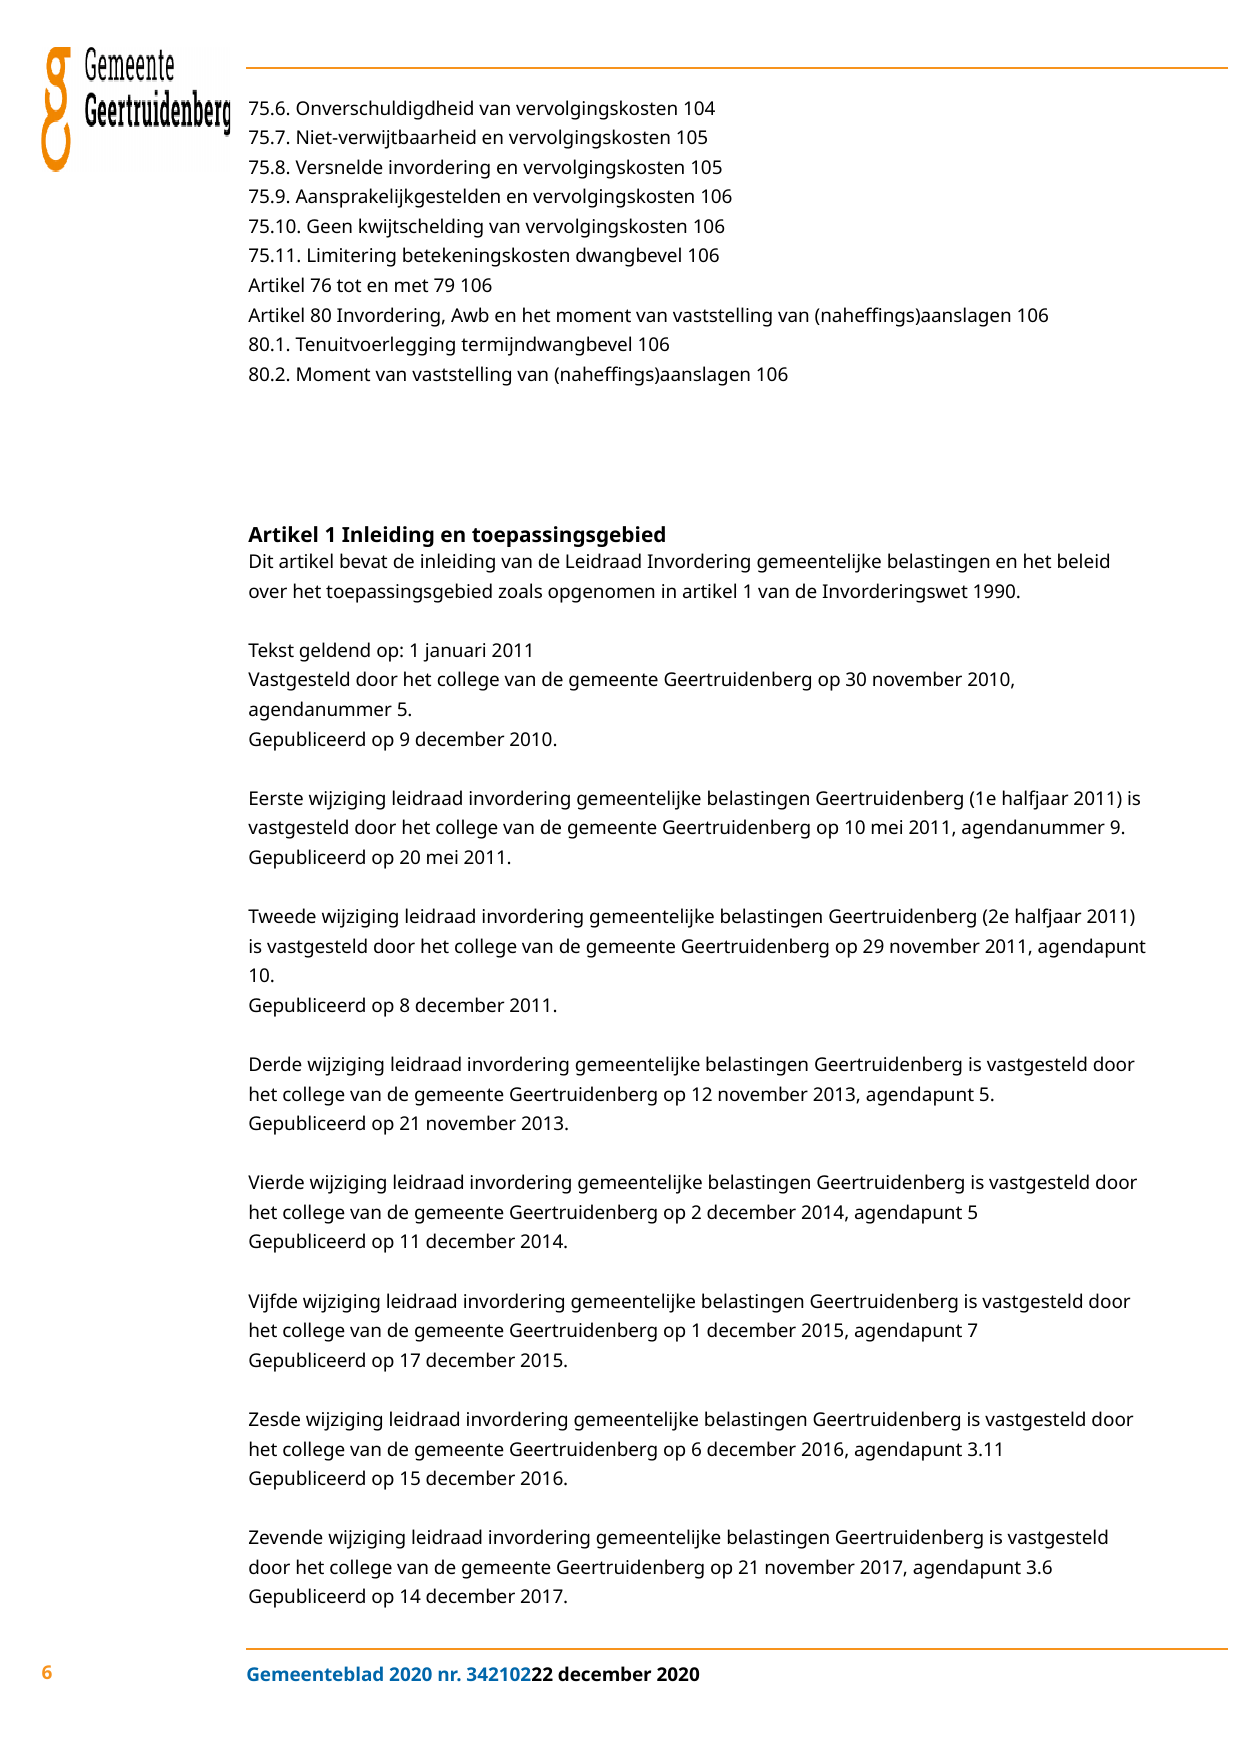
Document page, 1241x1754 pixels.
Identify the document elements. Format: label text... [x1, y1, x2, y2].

text Zesde wijziging leidraad invordering gemeentelijke belastingen Geertruidenberg is vastgesteld door het college van de gemeente Geertruidenberg op 6 december 2016, agendapunt 3.11 [248, 1406, 1152, 1462]
text Gepubliceerd op 17 december 2015. [248, 1347, 1152, 1373]
picture [41, 47, 231, 172]
text 75.7. Niet-verwijtbaarheid en vervolgingskosten 105 [248, 124, 1152, 150]
text Derde wijziging leidraad invordering gemeentelijke belastingen Geertruidenberg is vastgesteld door het college van de gemeente Geertruidenberg op 12 november 2013, agendapunt 5. [248, 1051, 1152, 1107]
text Artikel 76 tot en met 79 106 [248, 272, 1152, 298]
text Artikel 80 Invordering, Awb en het moment van vaststelling van (naheffings)aanslagen 106 [248, 302, 1152, 328]
text Gepubliceerd op 8 december 2011. [248, 992, 1152, 1018]
text 75.9. Aansprakelijkgestelden en vervolgingskosten 106 [248, 183, 1152, 209]
text Artikel 1 Inleiding en toepassingsgebied [248, 520, 1152, 548]
text Vastgesteld door het college van de gemeente Geertruidenberg op 30 november 2010, agendanummer 5. [248, 667, 1152, 722]
text Tweede wijziging leidraad invordering gemeentelijke belastingen Geertruidenberg (2e halfjaar 2011) is vastgesteld door het college van de gemeente Geertruidenberg op 29 november 2011, agendapunt 10. [248, 903, 1152, 988]
text 75.10. Geen kwijtschelding van vervolgingskosten 106 [248, 213, 1152, 239]
text Gepubliceerd op 14 december 2017. [248, 1584, 1152, 1609]
text Gepubliceerd op 9 december 2010. [248, 726, 1152, 752]
text 75.6. Onverschuldigdheid van vervolgingskosten 104 [248, 95, 1152, 121]
text Gepubliceerd op 15 december 2016. [248, 1465, 1152, 1491]
text Eerste wijziging leidraad invordering gemeentelijke belastingen Geertruidenberg (1e halfjaar 2011) is vastgesteld door het college van de gemeente Geertruidenberg op 10 mei 2011, agendanummer 9. [248, 785, 1152, 840]
text Tekst geldend op: 1 januari 2011 [248, 637, 1152, 663]
text Gepubliceerd op 11 december 2014. [248, 1229, 1152, 1254]
text Gepubliceerd op 21 november 2013. [248, 1110, 1152, 1136]
text 80.2. Moment van vaststelling van (naheffings)aanslagen 106 [248, 361, 1152, 387]
text Gepubliceerd op 20 mei 2011. [248, 844, 1152, 870]
text Vijfde wijziging leidraad invordering gemeentelijke belastingen Geertruidenberg is vastgesteld door het college van de gemeente Geertruidenberg op 1 december 2015, agendapunt 7 [248, 1288, 1152, 1343]
text 75.11. Limitering betekeningskosten dwangbevel 106 [248, 243, 1152, 268]
text 75.8. Versnelde invordering en vervolgingskosten 105 [248, 154, 1152, 180]
text Dit artikel bevat de inleiding van de Leidraad Invordering gemeentelijke belastingen en het beleid over het toepassingsgebied zoals opgenomen in artikel 1 van de Invorderingswet 1990. [248, 548, 1152, 604]
text Vierde wijziging leidraad invordering gemeentelijke belastingen Geertruidenberg is vastgesteld door het college van de gemeente Geertruidenberg op 2 december 2014, agendapunt 5 [248, 1169, 1152, 1225]
text 80.1. Tenuitvoerlegging termijndwangbevel 106 [248, 331, 1152, 357]
text Zevende wijziging leidraad invordering gemeentelijke belastingen Geertruidenberg is vastgesteld door het college van de gemeente Geertruidenberg op 21 november 2017, agendapunt 3.6 [248, 1524, 1152, 1580]
